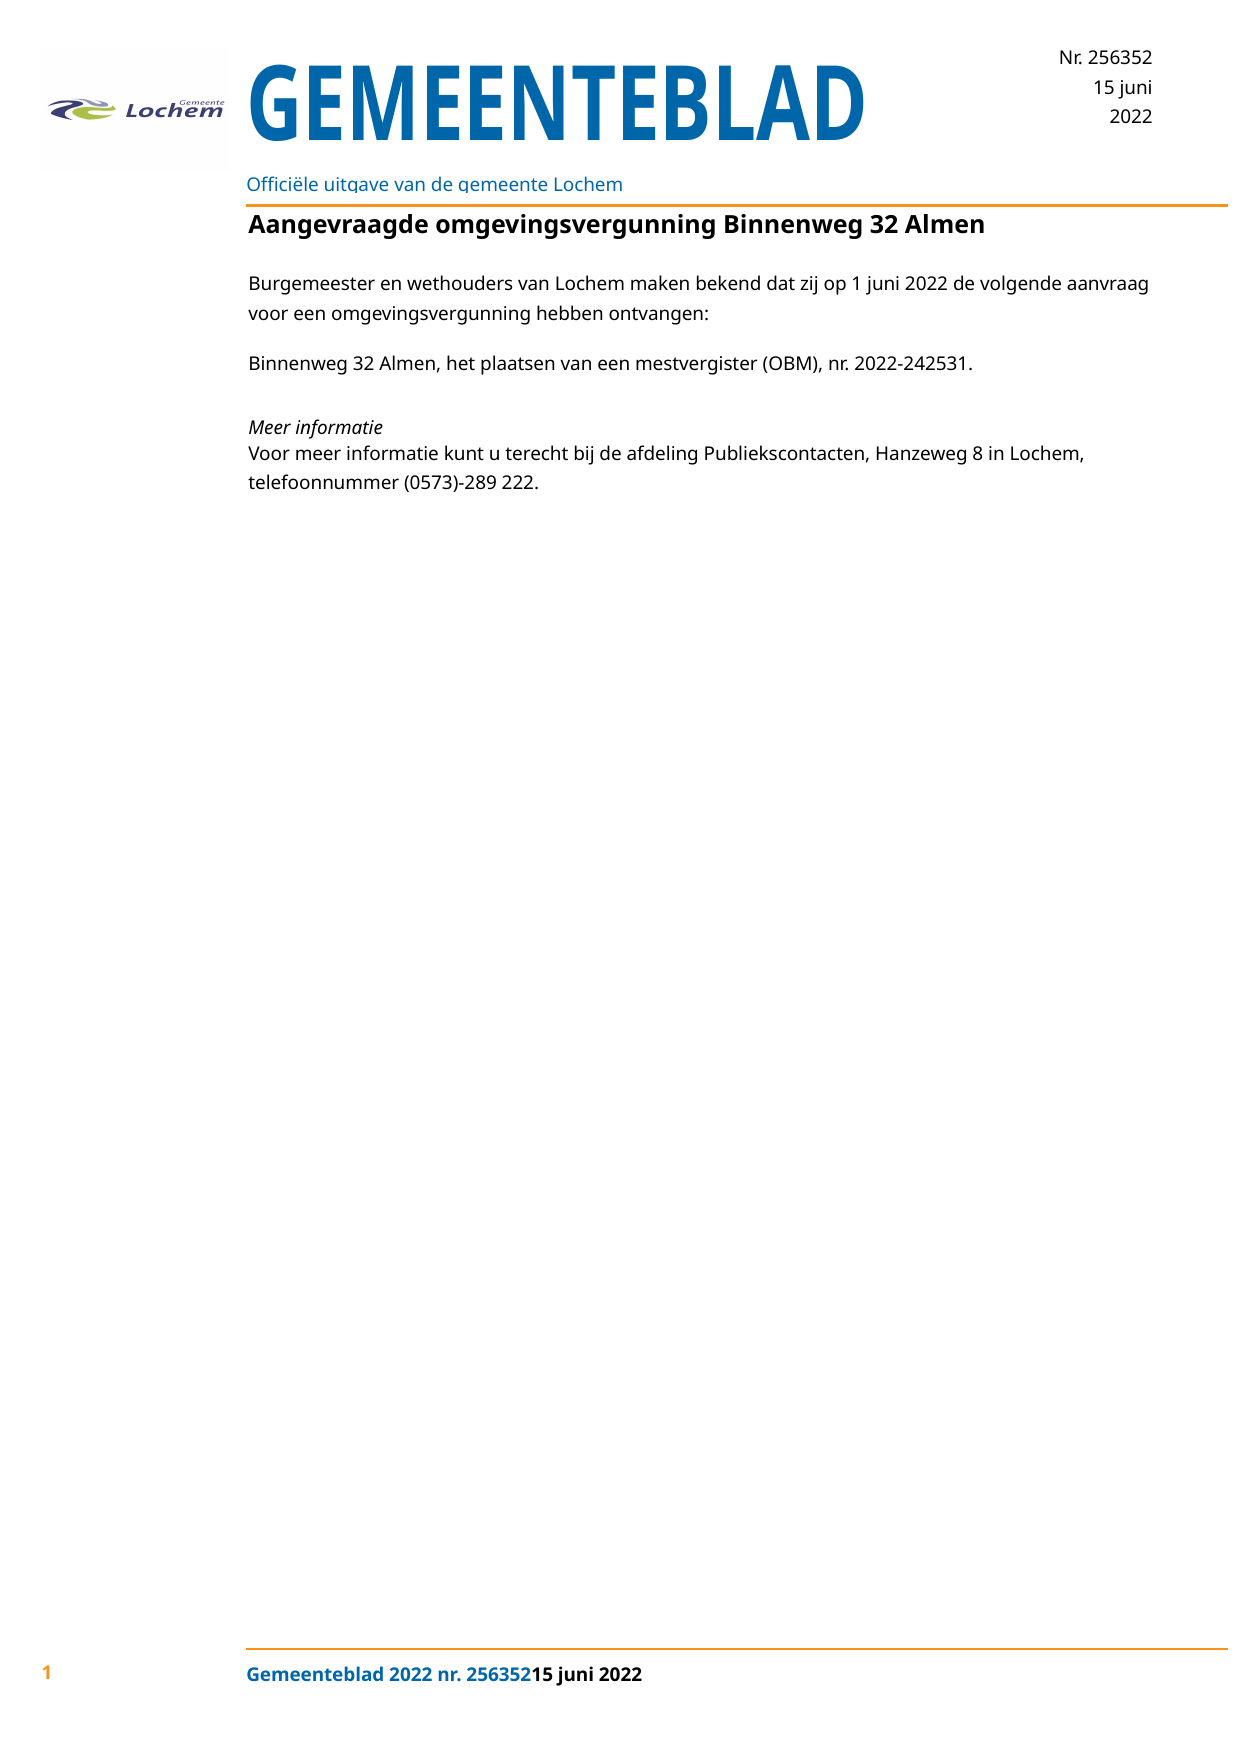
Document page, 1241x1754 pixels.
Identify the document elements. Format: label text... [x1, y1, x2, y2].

text Meer informatie [248, 414, 1152, 440]
text Binnenweg 32 Almen, het plaatsen van een mestvergister (OBM), nr. 2022-242531. [248, 350, 1152, 376]
picture [41, 47, 231, 172]
text Aangevraagde omgevingsvergunning Binnenweg 32 Almen [248, 207, 1152, 241]
text Burgemeester en wethouders van Lochem maken bekend dat zij op 1 juni 2022 de volgende aanvraag voor een omgevingsvergunning hebben ontvangen: [248, 270, 1152, 326]
text Voor meer informatie kunt u terecht bij de afdeling Publiekscontacten, Hanzeweg 8 in Lochem, telefoonnummer (0573)-289 222. [248, 440, 1152, 495]
